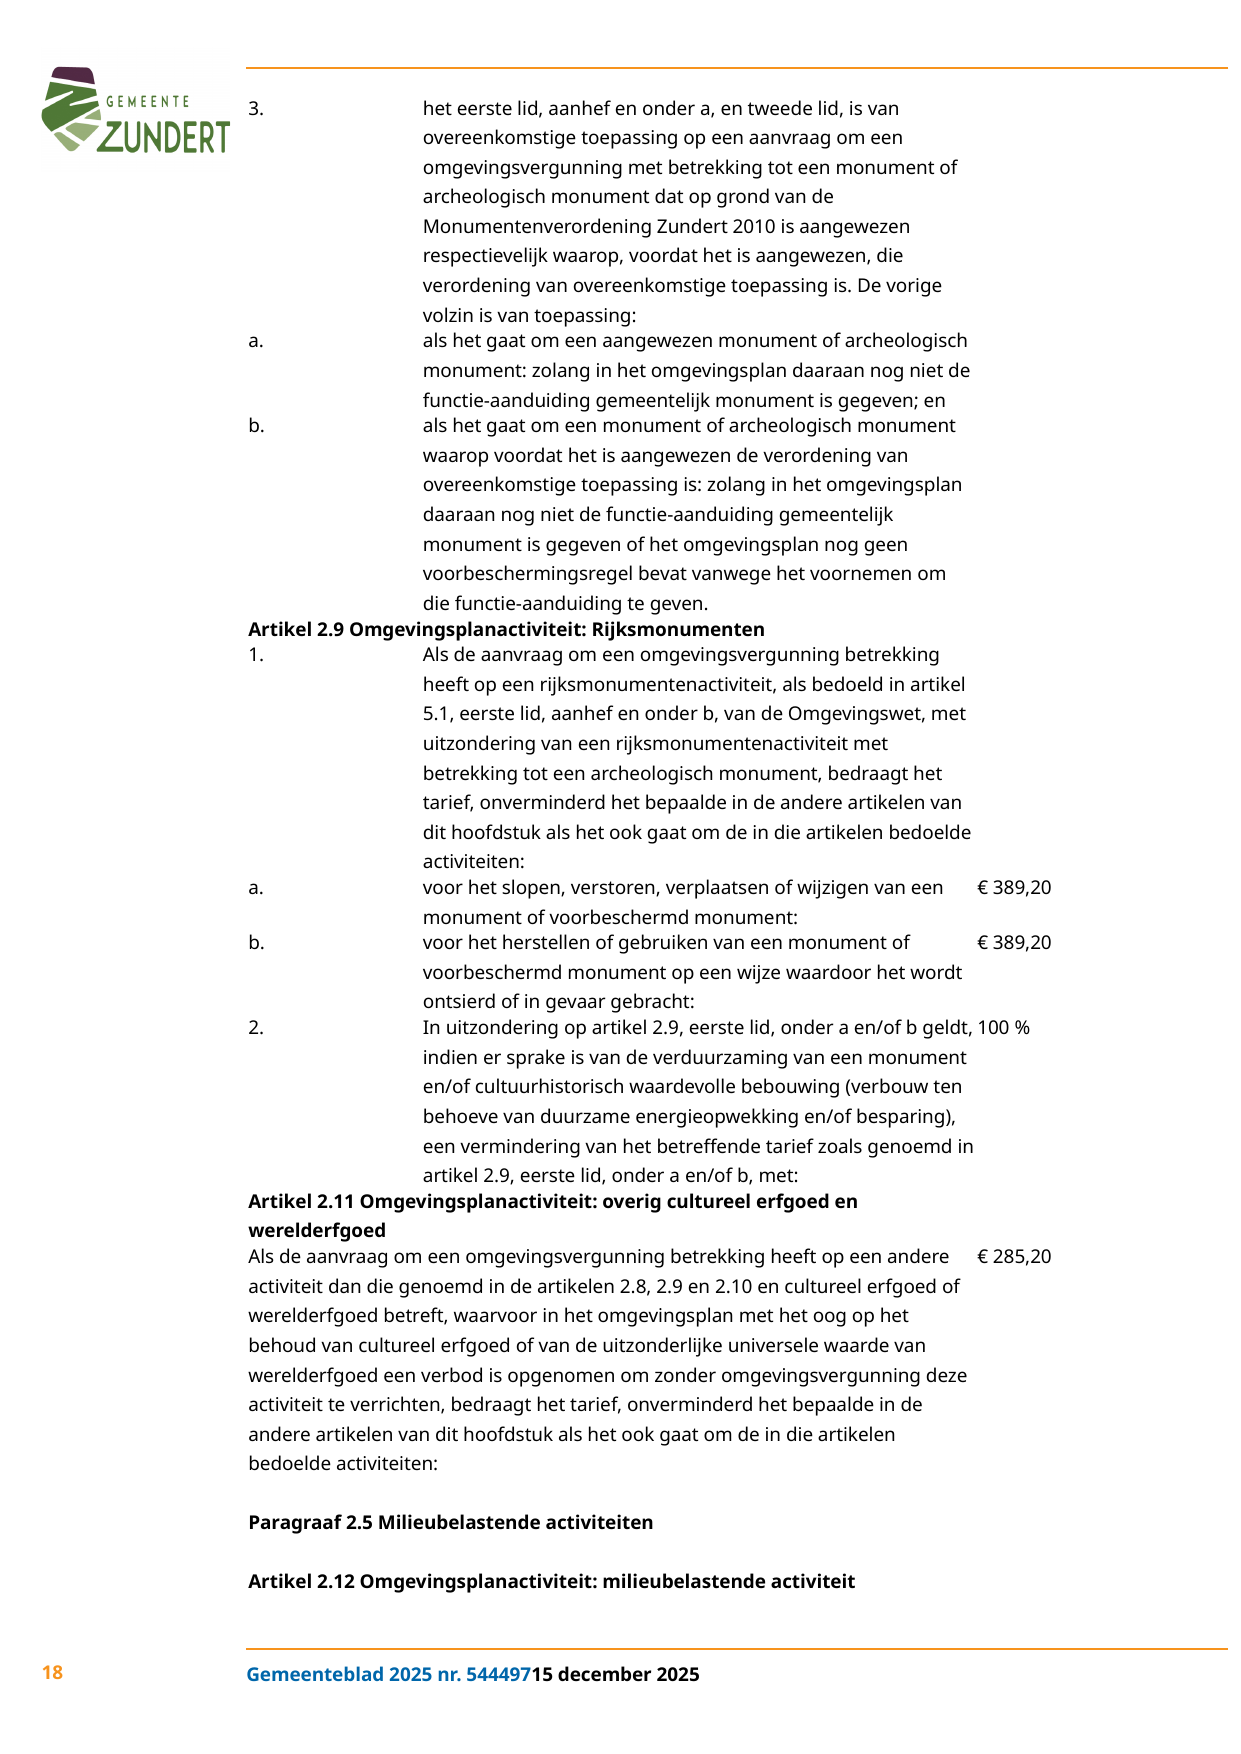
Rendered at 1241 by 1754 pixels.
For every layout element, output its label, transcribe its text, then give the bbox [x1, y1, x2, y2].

table_header [977, 1568, 1152, 1594]
table_header Artikel 2.12 Omgevingsplanactiviteit: milieubelastende activiteit [248, 1568, 977, 1594]
table_cell [977, 1188, 1152, 1243]
table_cell a. [248, 874, 423, 929]
table_cell 3. [248, 95, 423, 328]
table_cell [977, 413, 1152, 616]
table_cell b. [248, 413, 423, 616]
table_cell als het gaat om een monument of archeologisch monument waarop voordat het is aangewezen de verordening van overeenkomstige toepassing is: zolang in het omgevingsplan daaraan nog niet de functie-aanduiding gemeentelijk monument is gegeven of het omgevingsplan nog geen voorbeschermingsregel bevat vanwege het voornemen om die functie-aanduiding te geven. [423, 413, 977, 616]
table_cell Artikel 2.9 Omgevingsplanactiviteit: Rijksmonumenten [248, 616, 1152, 641]
table_cell 1. [248, 641, 423, 874]
table_cell [977, 641, 1152, 874]
table_cell [977, 328, 1152, 412]
table_cell als het gaat om een aangewezen monument of archeologisch monument: zolang in het omgevingsplan daaraan nog niet de functie-aanduiding gemeentelijk monument is gegeven; en [423, 328, 977, 412]
table_cell € 285,20 [977, 1244, 1152, 1476]
table_cell € 389,20 [977, 874, 1152, 929]
table_cell voor het herstellen of gebruiken van een monument of voorbeschermd monument op een wijze waardoor het wordt ontsierd of in gevaar gebracht: [423, 930, 977, 1014]
table_cell € 389,20 [977, 930, 1152, 1014]
table_cell b. [248, 930, 423, 1014]
table_cell In uitzondering op artikel 2.9, eerste lid, onder a en/of b geldt, indien er sprake is van de verduurzaming van een monument en/of cultuurhistorisch waardevolle bebouwing (verbouw ten behoeve van duurzame energieopwekking en/of besparing), een vermindering van het betreffende tarief zoals genoemd in artikel 2.9, eerste lid, onder a en/of b, met: [423, 1015, 977, 1188]
table_cell [977, 95, 1152, 328]
text Paragraaf 2.5 Milieubelastende activiteiten [248, 1509, 1152, 1535]
table_cell Als de aanvraag om een omgevingsvergunning betrekking heeft op een rijksmonumentenactiviteit, als bedoeld in artikel 5.1, eerste lid, aanhef en onder b, van de Omgevingswet, met uitzondering van een rijksmonumentenactiviteit met betrekking tot een archeologisch monument, bedraagt het tarief, onverminderd het bepaalde in de andere artikelen van dit hoofdstuk als het ook gaat om de in die artikelen bedoelde activiteiten: [423, 641, 977, 874]
table_cell voor het slopen, verstoren, verplaatsen of wijzigen van een monument of voorbeschermd monument: [423, 874, 977, 929]
table_cell Als de aanvraag om een omgevingsvergunning betrekking heeft op een andere activiteit dan die genoemd in de artikelen 2.8, 2.9 en 2.10 en cultureel erfgoed of werelderfgoed betreft, waarvoor in het omgevingsplan met het oog op het behoud van cultureel erfgoed of van de uitzonderlijke universele waarde van werelderfgoed een verbod is opgenomen om zonder omgevingsvergunning deze activiteit te verrichten, bedraagt het tarief, onverminderd het bepaalde in de andere artikelen van dit hoofdstuk als het ook gaat om de in die artikelen bedoelde activiteiten: [248, 1244, 977, 1476]
table_cell 100 % [977, 1015, 1152, 1188]
picture [41, 47, 231, 172]
table_cell a. [248, 328, 423, 412]
table_cell het eerste lid, aanhef en onder a, en tweede lid, is van overeenkomstige toepassing op een aanvraag om een omgevingsvergunning met betrekking tot een monument of archeologisch monument dat op grond van de Monumentenverordening Zundert 2010 is aangewezen respectievelijk waarop, voordat het is aangewezen, die verordening van overeenkomstige toepassing is. De vorige volzin is van toepassing: [423, 95, 977, 328]
table_cell Artikel 2.11 Omgevingsplanactiviteit: overig cultureel erfgoed en werelderfgoed [248, 1188, 977, 1243]
table_cell 2. [248, 1015, 423, 1188]
